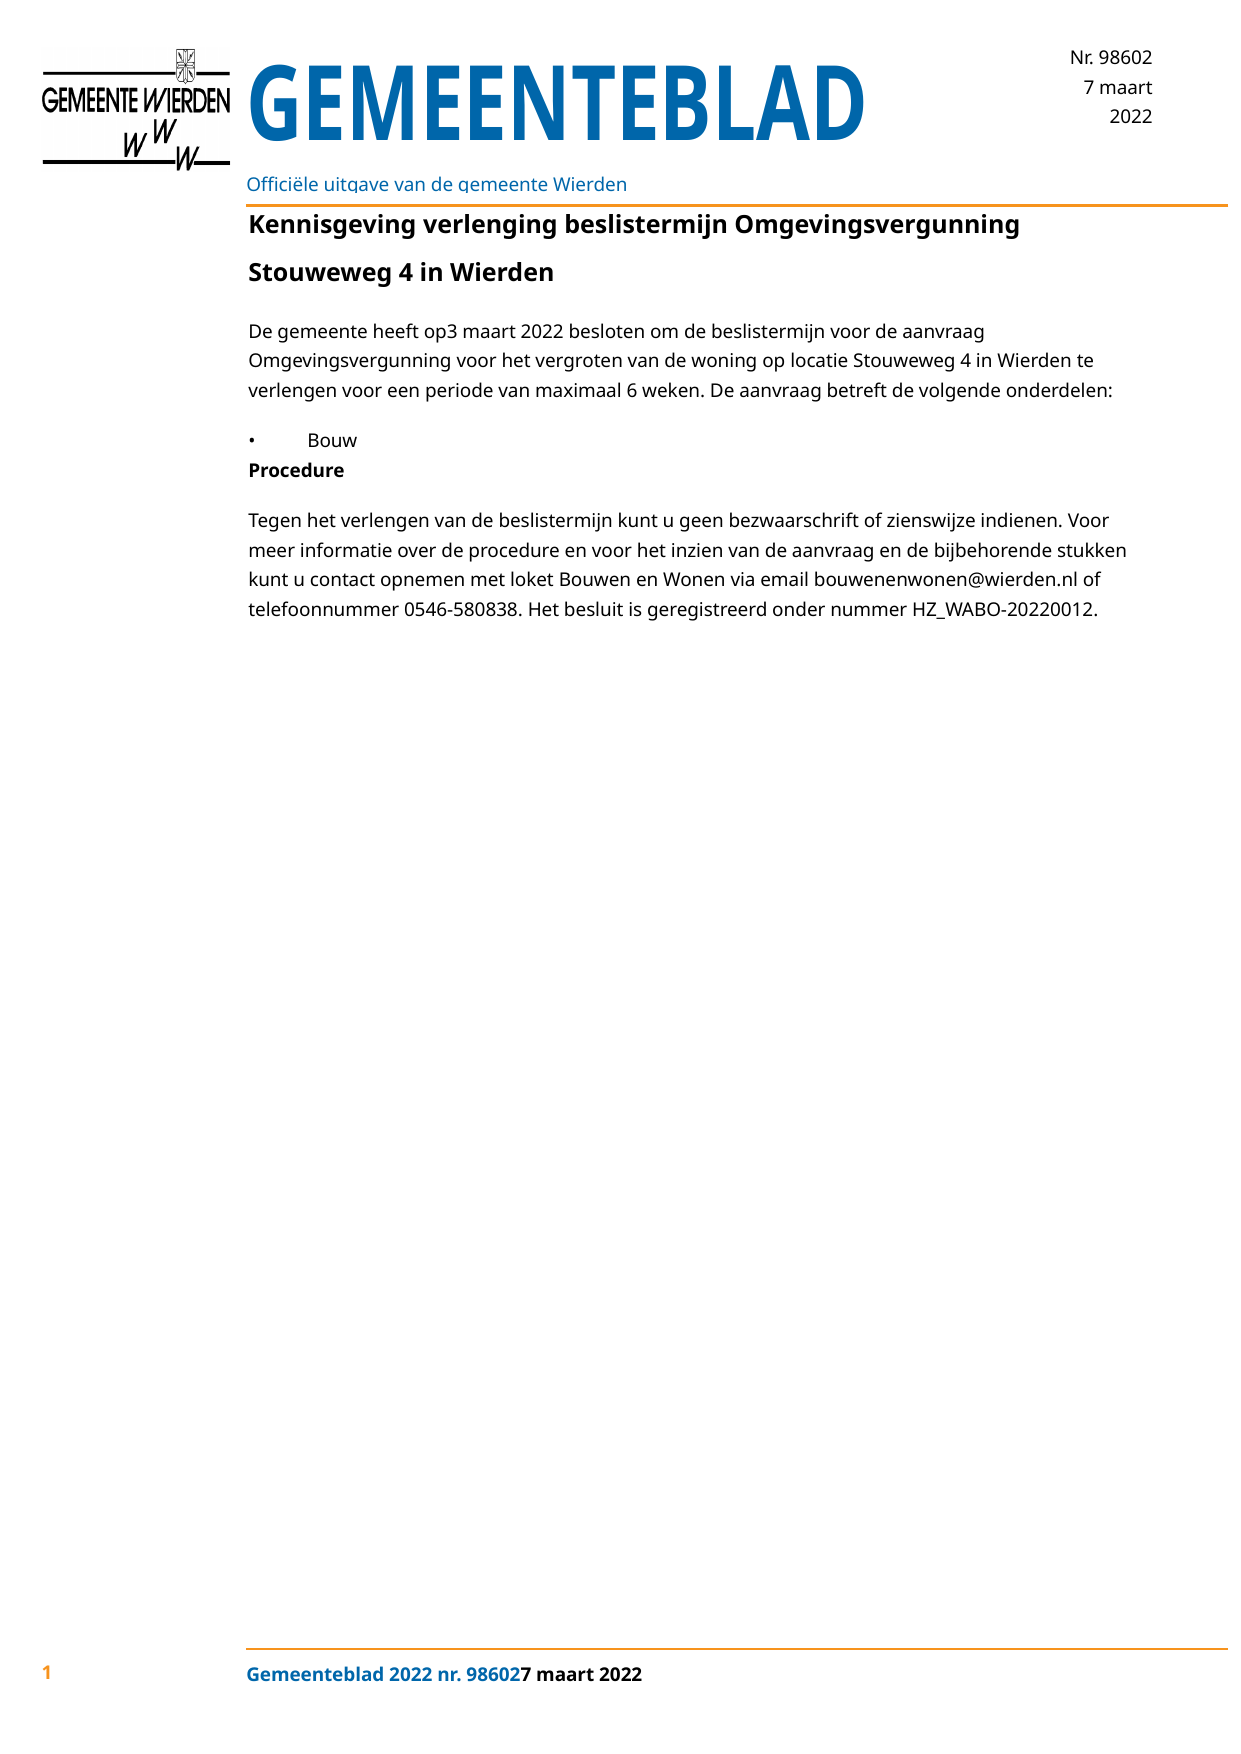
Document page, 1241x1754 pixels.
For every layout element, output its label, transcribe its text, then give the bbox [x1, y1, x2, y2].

picture [41, 47, 231, 172]
text De gemeente heeft op3 maart 2022 besloten om de beslistermijn voor de aanvraag Omgevingsvergunning voor het vergroten van de woning op locatie Stouweweg 4 in Wierden te verlengen voor een periode van maximaal 6 weken. De aanvraag betreft de volgende onderdelen: [248, 318, 1152, 403]
text Tegen het verlengen van de beslistermijn kunt u geen bezwaarschrift of zienswijze indienen. Voor meer informatie over de procedure en voor het inzien van de aanvraag en de bijbehorende stukken kunt u contact opnemen met loket Bouwen en Wonen via email bouwenenwonen@wierden.nl of telefoonnummer 0546-580838. Het besluit is geregistreerd onder nummer HZ_WABO-20220012. [248, 507, 1152, 622]
text Procedure [248, 457, 1152, 483]
text Kennisgeving verlenging beslistermijn Omgevingsvergunning Stouweweg 4 in Wierden [248, 207, 1152, 288]
list Bouw [248, 427, 1152, 453]
